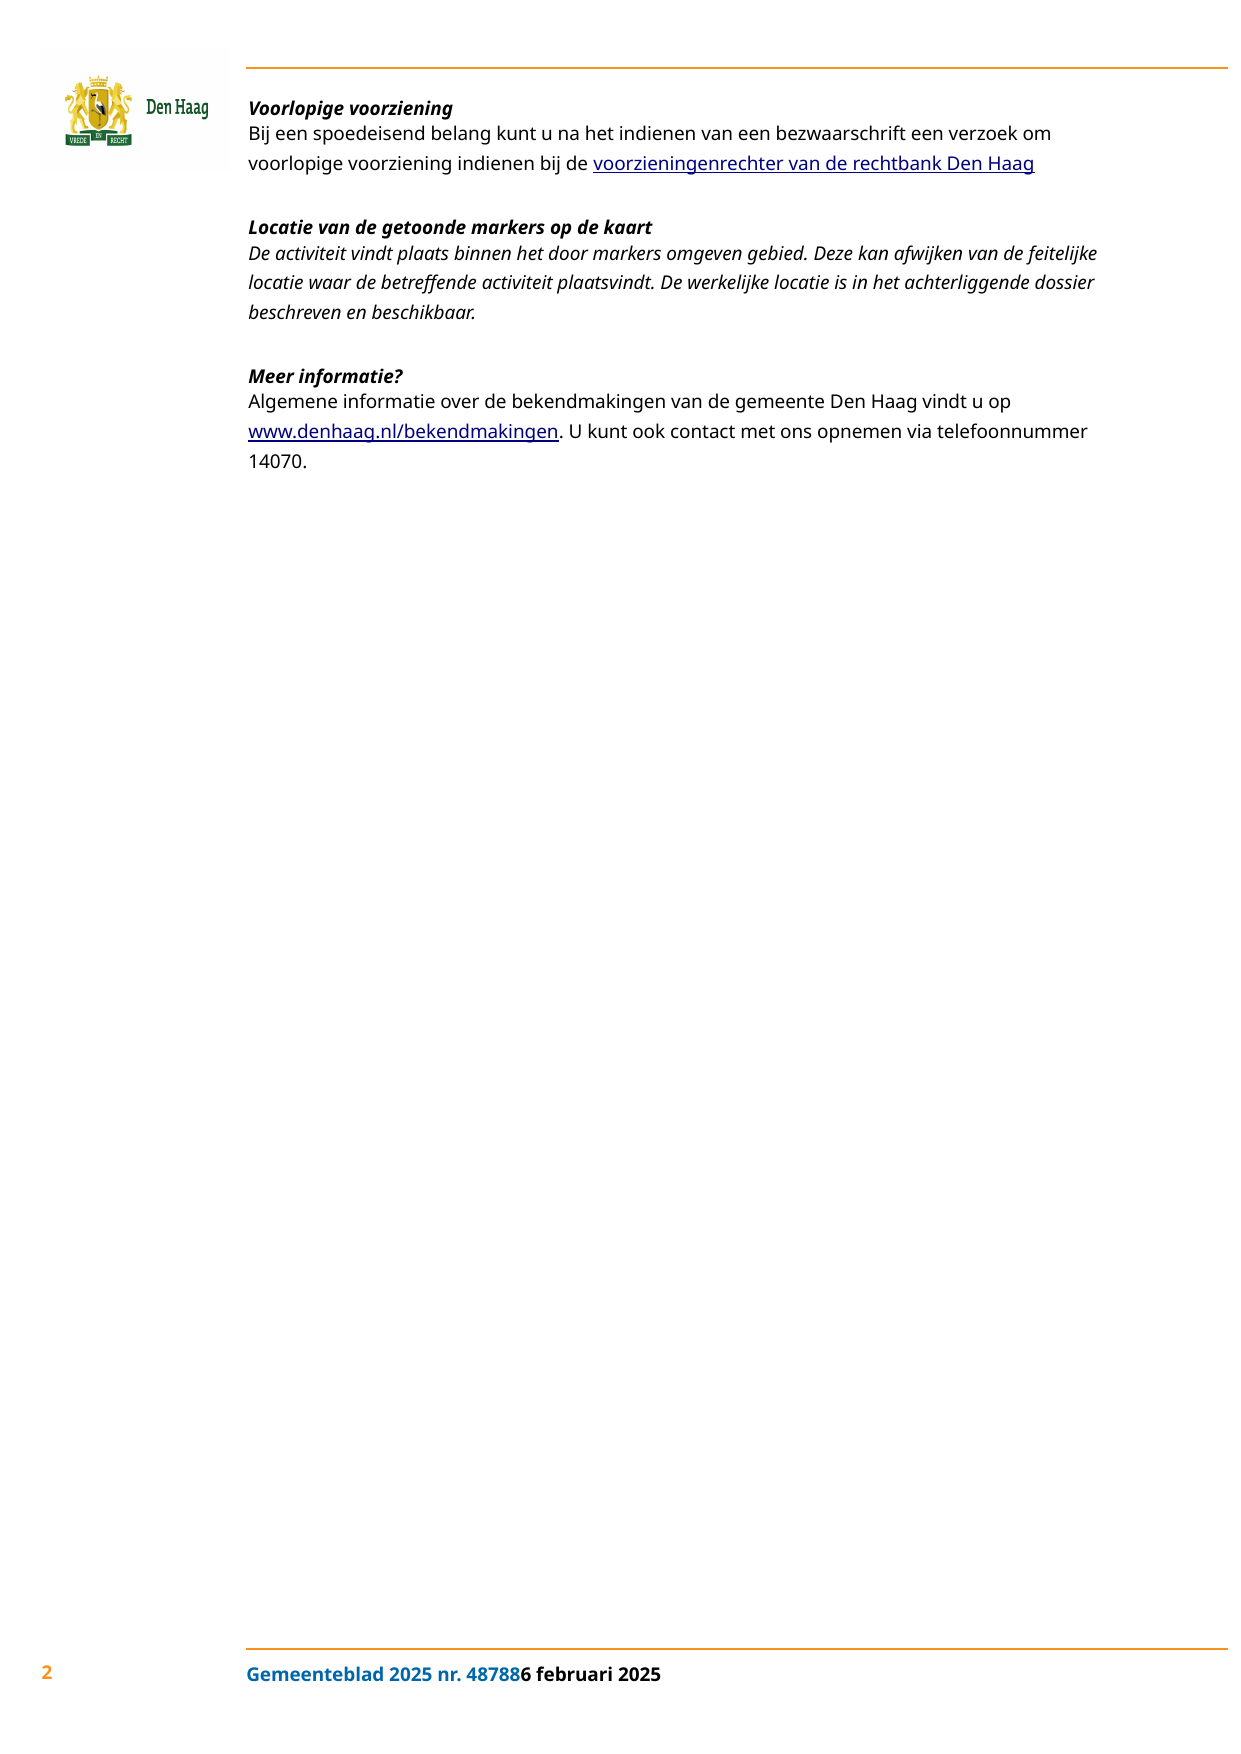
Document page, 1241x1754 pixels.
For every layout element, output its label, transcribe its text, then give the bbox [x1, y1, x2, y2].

text Locatie van de getoonde markers op de kaart [248, 214, 1152, 240]
text De activiteit vindt plaats binnen het door markers omgeven gebied. Deze kan afwijken van de feitelijke locatie waar de betreffende activiteit plaatsvindt. De werkelijke locatie is in het achterliggende dossier beschreven en beschikbaar. [248, 240, 1152, 325]
text Meer informatie? [248, 363, 1152, 389]
text Bij een spoedeisend belang kunt u na het indienen van een bezwaarschrift een verzoek om voorlopige voorziening indienen bij de voorzieningenrechter van de rechtbank Den Haag [248, 121, 1152, 176]
text Algemene informatie over de bekendmakingen van de gemeente Den Haag vindt u op www.denhaag.nl/bekendmakingen. U kunt ook contact met ons opnemen via telefoonnummer 14070. [248, 389, 1152, 473]
picture [41, 47, 231, 172]
text Voorlopige voorziening [248, 95, 1152, 121]
